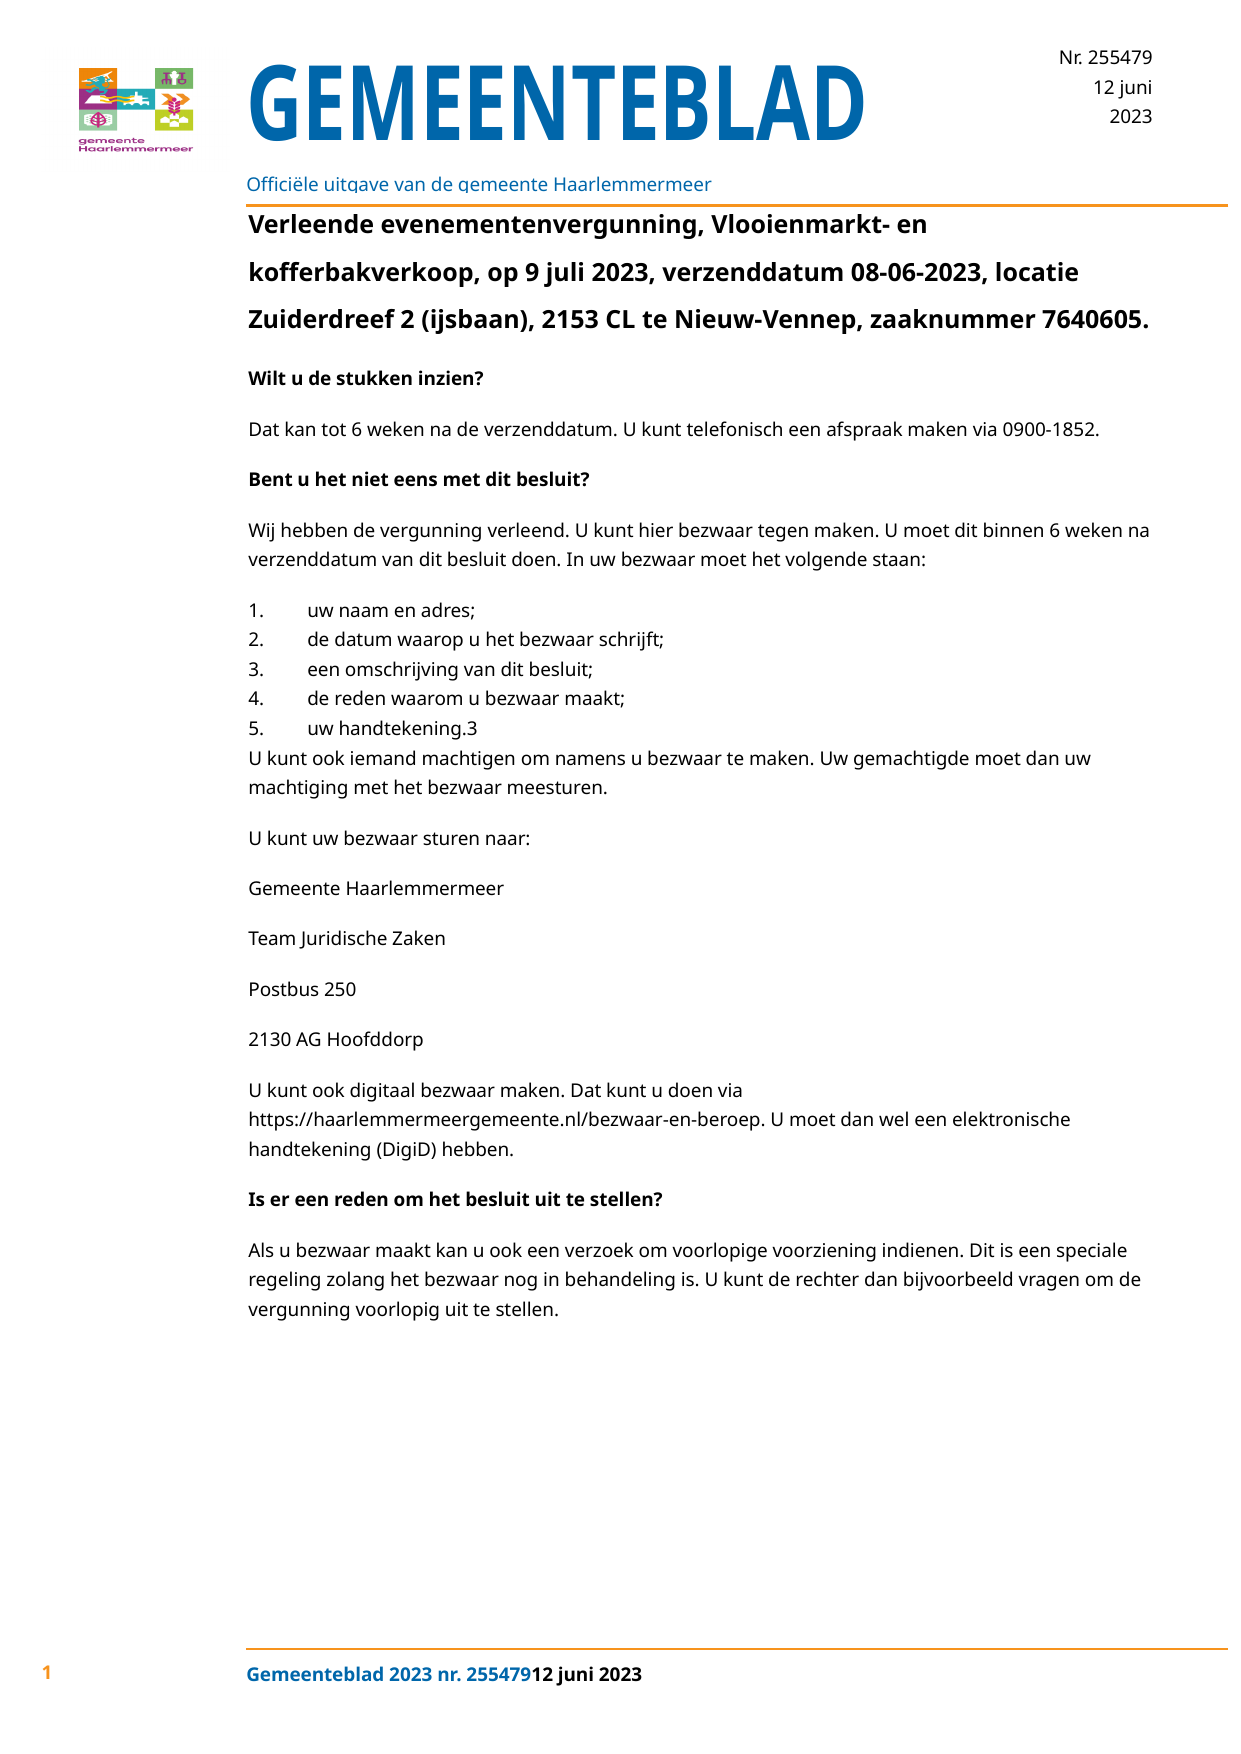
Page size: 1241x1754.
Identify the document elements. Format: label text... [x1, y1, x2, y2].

list uw naam en adres; [248, 597, 1152, 622]
list uw handtekening.3 [248, 715, 1152, 741]
list de datum waarop u het bezwaar schrijft; [248, 626, 1152, 652]
text Wilt u de stukken inzien? [248, 366, 1152, 391]
text Is er een reden om het besluit uit te stellen? [248, 1186, 1152, 1212]
list de reden waarom u bezwaar maakt; [248, 686, 1152, 711]
text Gemeente Haarlemmermeer [248, 875, 1152, 901]
text Bent u het niet eens met dit besluit? [248, 466, 1152, 492]
text Postbus 250 [248, 976, 1152, 1002]
text U kunt ook iemand machtigen om namens u bezwaar te maken. Uw gemachtigde moet dan uw machtiging met het bezwaar meesturen. [248, 745, 1152, 800]
text Verleende evenementenvergunning, Vlooienmarkt- en kofferbakverkoop, op 9 juli 2023, verzenddatum 08-06-2023, locatie Zuiderdreef 2 (ijsbaan), 2153 CL te Nieuw-Vennep, zaaknummer 7640605. [248, 207, 1152, 336]
text Als u bezwaar maakt kan u ook een verzoek om voorlopige voorziening indienen. Dit is een speciale regeling zolang het bezwaar nog in behandeling is. U kunt de rechter dan bijvoorbeeld vragen om de vergunning voorlopig uit te stellen. [248, 1237, 1152, 1322]
picture [41, 47, 231, 172]
text U kunt uw bezwaar sturen naar: [248, 825, 1152, 850]
text Team Juridische Zaken [248, 926, 1152, 951]
list een omschrijving van dit besluit; [248, 656, 1152, 682]
text Wij hebben de vergunning verleend. U kunt hier bezwaar tegen maken. U moet dit binnen 6 weken na verzenddatum van dit besluit doen. In uw bezwaar moet het volgende staan: [248, 517, 1152, 572]
text Dat kan tot 6 weken na de verzenddatum. U kunt telefonisch een afspraak maken via 0900-1852. [248, 416, 1152, 442]
text 2130 AG Hoofddorp [248, 1026, 1152, 1052]
text U kunt ook digitaal bezwaar maken. Dat kunt u doen via https://haarlemmermeergemeente.nl/bezwaar-en-beroep. U moet dan wel een elektronische handtekening (DigiD) hebben. [248, 1077, 1152, 1162]
